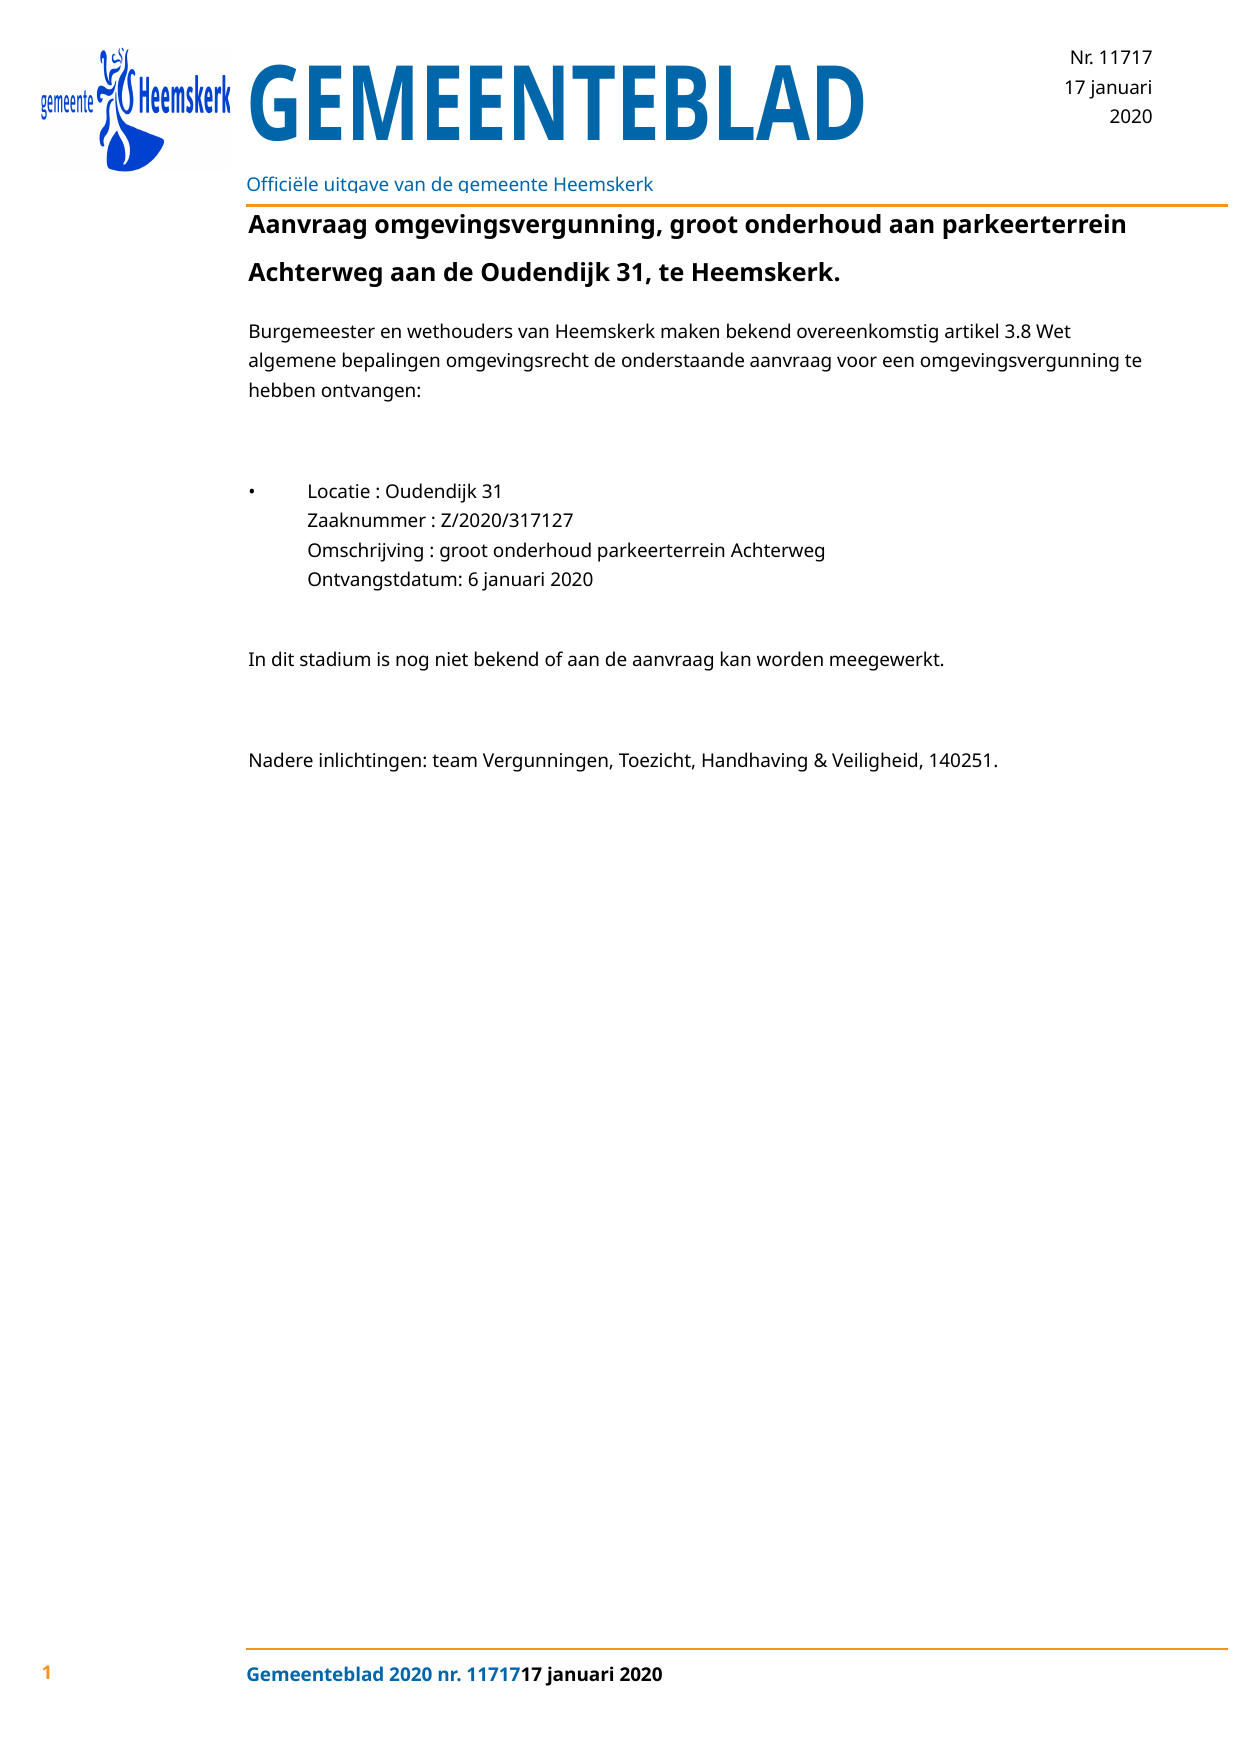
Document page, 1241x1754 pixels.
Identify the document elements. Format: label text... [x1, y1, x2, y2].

text Burgemeester en wethouders van Heemskerk maken bekend overeenkomstig artikel 3.8 Wet algemene bepalingen omgevingsrecht de onderstaande aanvraag voor een omgevingsvergunning te hebben ontvangen: [248, 318, 1152, 403]
picture [41, 47, 231, 172]
list Zaaknummer : Z/2020/317127 [248, 507, 1152, 533]
list Omschrijving : groot onderhoud parkeerterrein Achterweg [248, 537, 1152, 563]
text In dit stadium is nog niet bekend of aan de aanvraag kan worden meegewerkt. [248, 647, 1152, 672]
text Nadere inlichtingen: team Vergunningen, Toezicht, Handhaving & Veiligheid, 140251. [248, 747, 1152, 773]
text Aanvraag omgevingsvergunning, groot onderhoud aan parkeerterrein Achterweg aan de Oudendijk 31, te Heemskerk. [248, 207, 1152, 288]
list Locatie : Oudendijk 31 [248, 478, 1152, 504]
list Ontvangstdatum: 6 januari 2020 [248, 567, 1152, 592]
